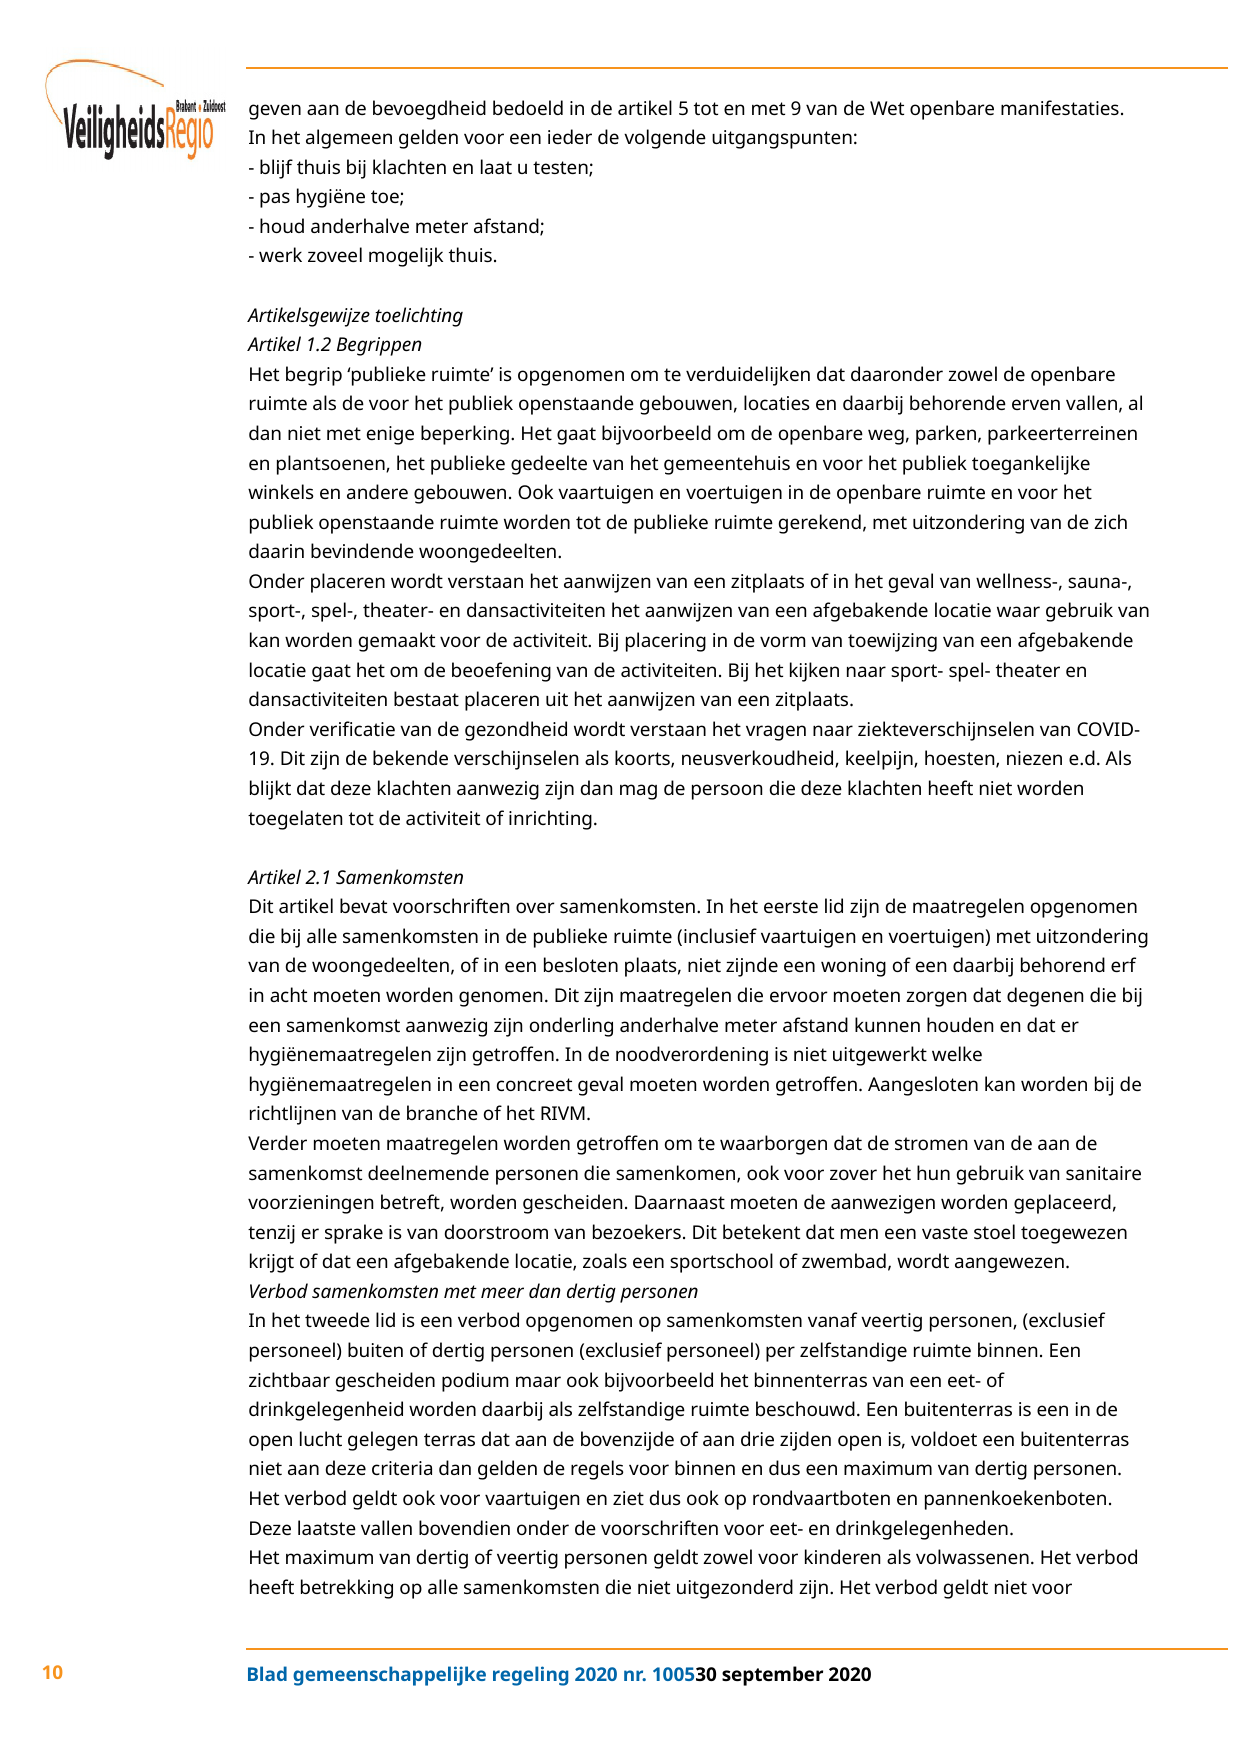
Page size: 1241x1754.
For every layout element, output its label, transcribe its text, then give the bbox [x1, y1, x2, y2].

text - pas hygiëne toe; [248, 183, 1152, 209]
text Artikel 2.1 Samenkomsten [248, 864, 1152, 890]
text - blijf thuis bij klachten en laat u testen; [248, 154, 1152, 180]
text Verbod samenkomsten met meer dan dertig personen [248, 1278, 1152, 1304]
text - houd anderhalve meter afstand; [248, 213, 1152, 239]
text Dit artikel bevat voorschriften over samenkomsten. In het eerste lid zijn de maatregelen opgenomen die bij alle samenkomsten in de publieke ruimte (inclusief vaartuigen en voertuigen) met uitzondering van de woongedeelten, of in een besloten plaats, niet zijnde een woning of een daarbij behorend erf in acht moeten worden genomen. Dit zijn maatregelen die ervoor moeten zorgen dat degenen die bij een samenkomst aanwezig zijn onderling anderhalve meter afstand kunnen houden en dat er hygiënemaatregelen zijn getroffen. In de noodverordening is niet uitgewerkt welke hygiënemaatregelen in een concreet geval moeten worden getroffen. Aangesloten kan worden bij de richtlijnen van de branche of het RIVM. [248, 893, 1152, 1126]
text Onder placeren wordt verstaan het aanwijzen van een zitplaats of in het geval van wellness-, sauna-, sport-, spel-, theater- en dansactiviteiten het aanwijzen van een afgebakende locatie waar gebruik van kan worden gemaakt voor de activiteit. Bij placering in de vorm van toewijzing van een afgebakende locatie gaat het om de beoefening van de activiteiten. Bij het kijken naar sport- spel- theater en dansactiviteiten bestaat placeren uit het aanwijzen van een zitplaats. [248, 568, 1152, 712]
text Onder verificatie van de gezondheid wordt verstaan het vragen naar ziekteverschijnselen van COVID-19. Dit zijn de bekende verschijnselen als koorts, neusverkoudheid, keelpijn, hoesten, niezen e.d. Als blijkt dat deze klachten aanwezig zijn dan mag de persoon die deze klachten heeft niet worden toegelaten tot de activiteit of inrichting. [248, 716, 1152, 831]
text Het maximum van dertig of veertig personen geldt zowel voor kinderen als volwassenen. Het verbod heeft betrekking op alle samenkomsten die niet uitgezonderd zijn. Het verbod geldt niet voor [248, 1544, 1152, 1600]
text Verder moeten maatregelen worden getroffen om te waarborgen dat de stromen van de aan de samenkomst deelnemende personen die samenkomen, ook voor zover het hun gebruik van sanitaire voorzieningen betreft, worden gescheiden. Daarnaast moeten de aanwezigen worden geplaceerd, tenzij er sprake is van doorstroom van bezoekers. Dit betekent dat men een vaste stoel toegewezen krijgt of dat een afgebakende locatie, zoals een sportschool of zwembad, wordt aangewezen. [248, 1130, 1152, 1274]
text geven aan de bevoegdheid bedoeld in de artikel 5 tot en met 9 van de Wet openbare manifestaties. [248, 95, 1152, 121]
text Het begrip ‘publieke ruimte’ is opgenomen om te verduidelijken dat daaronder zowel de openbare ruimte als de voor het publiek openstaande gebouwen, locaties en daarbij behorende erven vallen, al dan niet met enige beperking. Het gaat bijvoorbeeld om de openbare weg, parken, parkeerterreinen en plantsoenen, het publieke gedeelte van het gemeentehuis en voor het publiek toegankelijke winkels en andere gebouwen. Ook vaartuigen en voertuigen in de openbare ruimte en voor het publiek openstaande ruimte worden tot de publieke ruimte gerekend, met uitzondering van de zich daarin bevindende woongedeelten. [248, 361, 1152, 564]
text Artikelsgewijze toelichting [248, 302, 1152, 328]
text Artikel 1.2 Begrippen [248, 331, 1152, 357]
text - werk zoveel mogelijk thuis. [248, 243, 1152, 268]
text In het algemeen gelden voor een ieder de volgende uitgangspunten: [248, 124, 1152, 150]
text In het tweede lid is een verbod opgenomen op samenkomsten vanaf veertig personen, (exclusief personeel) buiten of dertig personen (exclusief personeel) per zelfstandige ruimte binnen. Een zichtbaar gescheiden podium maar ook bijvoorbeeld het binnenterras van een eet- of drinkgelegenheid worden daarbij als zelfstandige ruimte beschouwd. Een buitenterras is een in de open lucht gelegen terras dat aan de bovenzijde of aan drie zijden open is, voldoet een buitenterras niet aan deze criteria dan gelden de regels voor binnen en dus een maximum van dertig personen. Het verbod geldt ook voor vaartuigen en ziet dus ook op rondvaartboten en pannenkoekenboten. Deze laatste vallen bovendien onder de voorschriften voor eet- en drinkgelegenheden. [248, 1308, 1152, 1541]
picture [41, 47, 231, 172]
